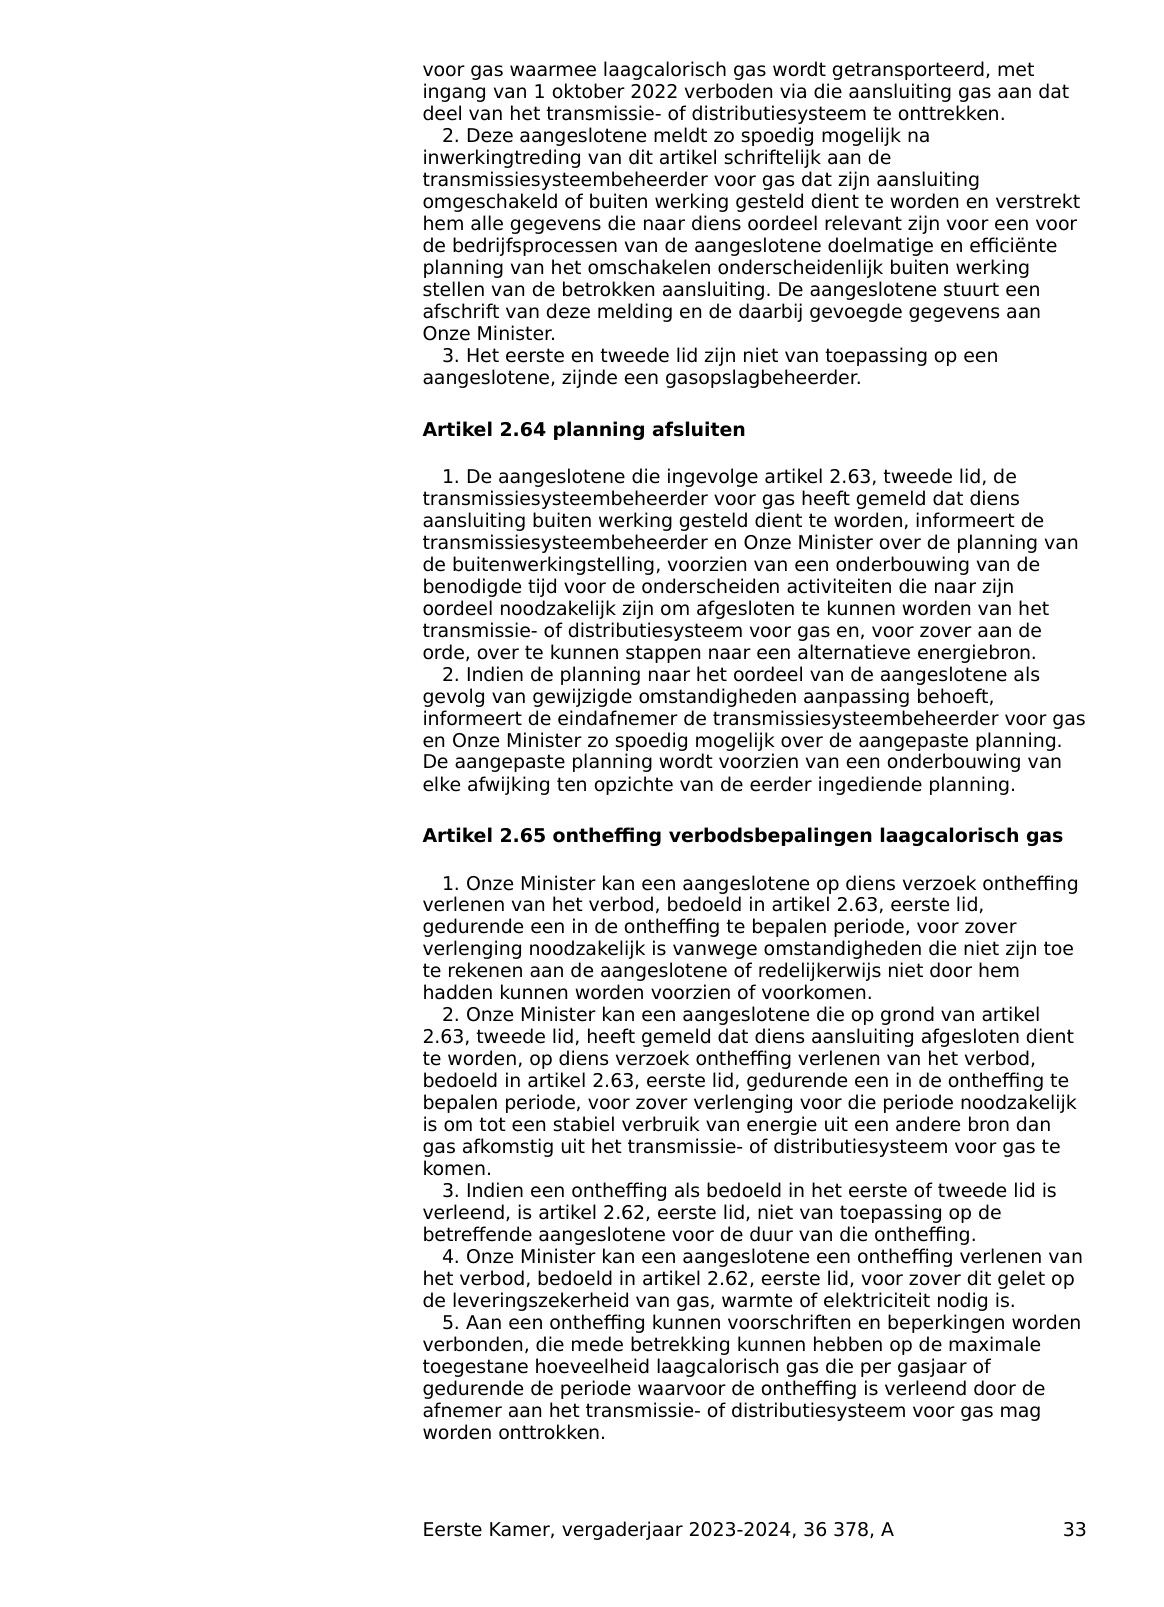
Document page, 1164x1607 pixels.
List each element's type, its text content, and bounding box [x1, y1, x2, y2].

text 4. Onze Minister kan een aangeslotene een ontheffing verlenen van het verbod, bedoeld in artikel 2.62, eerste lid, voor zover dit gelet op de leveringszekerheid van gas, warmte of elektriciteit nodig is. [422, 1246, 1087, 1312]
text 5. Aan een ontheffing kunnen voorschriften en beperkingen worden verbonden, die mede betrekking kunnen hebben op de maximale toegestane hoeveelheid laagcalorisch gas die per gasjaar of gedurende de periode waarvoor de ontheffing is verleend door de afnemer aan het transmissie- of distributiesysteem voor gas mag worden onttrokken. [422, 1312, 1087, 1444]
text 3. Het eerste en tweede lid zijn niet van toepassing op een aangeslotene, zijnde een gasopslagbeheerder. [422, 345, 1087, 389]
subtitle Artikel 2.65 ontheffing verbodsbepalingen laagcalorisch gas [422, 825, 1087, 847]
text 2. Indien de planning naar het oordeel van de aangeslotene als gevolg van gewijzigde omstandigheden aanpassing behoeft, informeert de eindafnemer de transmissiesysteembeheerder voor gas en Onze Minister zo spoedig mogelijk over de aangepaste planning. De aangepaste planning wordt voorzien van een onderbouwing van elke afwijking ten opzichte van de eerder ingediende planning. [422, 663, 1087, 795]
text 2. Onze Minister kan een aangeslotene die op grond van artikel 2.63, tweede lid, heeft gemeld dat diens aansluiting afgesloten dient te worden, op diens verzoek ontheffing verlenen van het verbod, bedoeld in artikel 2.63, eerste lid, gedurende een in de ontheffing te bepalen periode, voor zover verlenging voor die periode noodzakelijk is om tot een stabiel verbruik van energie uit een andere bron dan gas afkomstig uit het transmissie- of distributiesysteem voor gas te komen. [422, 1004, 1087, 1180]
text 1. De aangeslotene die ingevolge artikel 2.63, tweede lid, de transmissiesysteembeheerder voor gas heeft gemeld dat diens aansluiting buiten werking gesteld dient te worden, informeert de transmissiesysteembeheerder en Onze Minister over de planning van de buitenwerkingstelling, voorzien van een onderbouwing van de benodigde tijd voor de onderscheiden activiteiten die naar zijn oordeel noodzakelijk zijn om afgesloten te kunnen worden van het transmissie- of distributiesysteem voor gas en, voor zover aan de orde, over te kunnen stappen naar een alternatieve energiebron. [422, 466, 1087, 663]
text 1. Onze Minister kan een aangeslotene op diens verzoek ontheffing verlenen van het verbod, bedoeld in artikel 2.63, eerste lid, gedurende een in de ontheffing te bepalen periode, voor zover verlenging noodzakelijk is vanwege omstandigheden die niet zijn toe te rekenen aan de aangeslotene of redelijkerwijs niet door hem hadden kunnen worden voorzien of voorkomen. [422, 872, 1087, 1004]
text 2. Deze aangeslotene meldt zo spoedig mogelijk na inwerkingtreding van dit artikel schriftelijk aan de transmissiesysteembeheerder voor gas dat zijn aansluiting omgeschakeld of buiten werking gesteld dient te worden en verstrekt hem alle gegevens die naar diens oordeel relevant zijn voor een voor de bedrijfsprocessen van de aangeslotene doelmatige en efficiënte planning van het omschakelen onderscheidenlijk buiten werking stellen van de betrokken aansluiting. De aangeslotene stuurt een afschrift van deze melding en de daarbij gevoegde gegevens aan Onze Minister. [422, 125, 1087, 345]
text voor gas waarmee laagcalorisch gas wordt getransporteerd, met ingang van 1 oktober 2022 verboden via die aansluiting gas aan dat deel van het transmissie- of distributiesysteem te onttrekken. [422, 59, 1087, 125]
text 3. Indien een ontheffing als bedoeld in het eerste of tweede lid is verleend, is artikel 2.62, eerste lid, niet van toepassing op de betreffende aangeslotene voor de duur van die ontheffing. [422, 1180, 1087, 1246]
subtitle Artikel 2.64 planning afsluiten [422, 419, 1087, 441]
